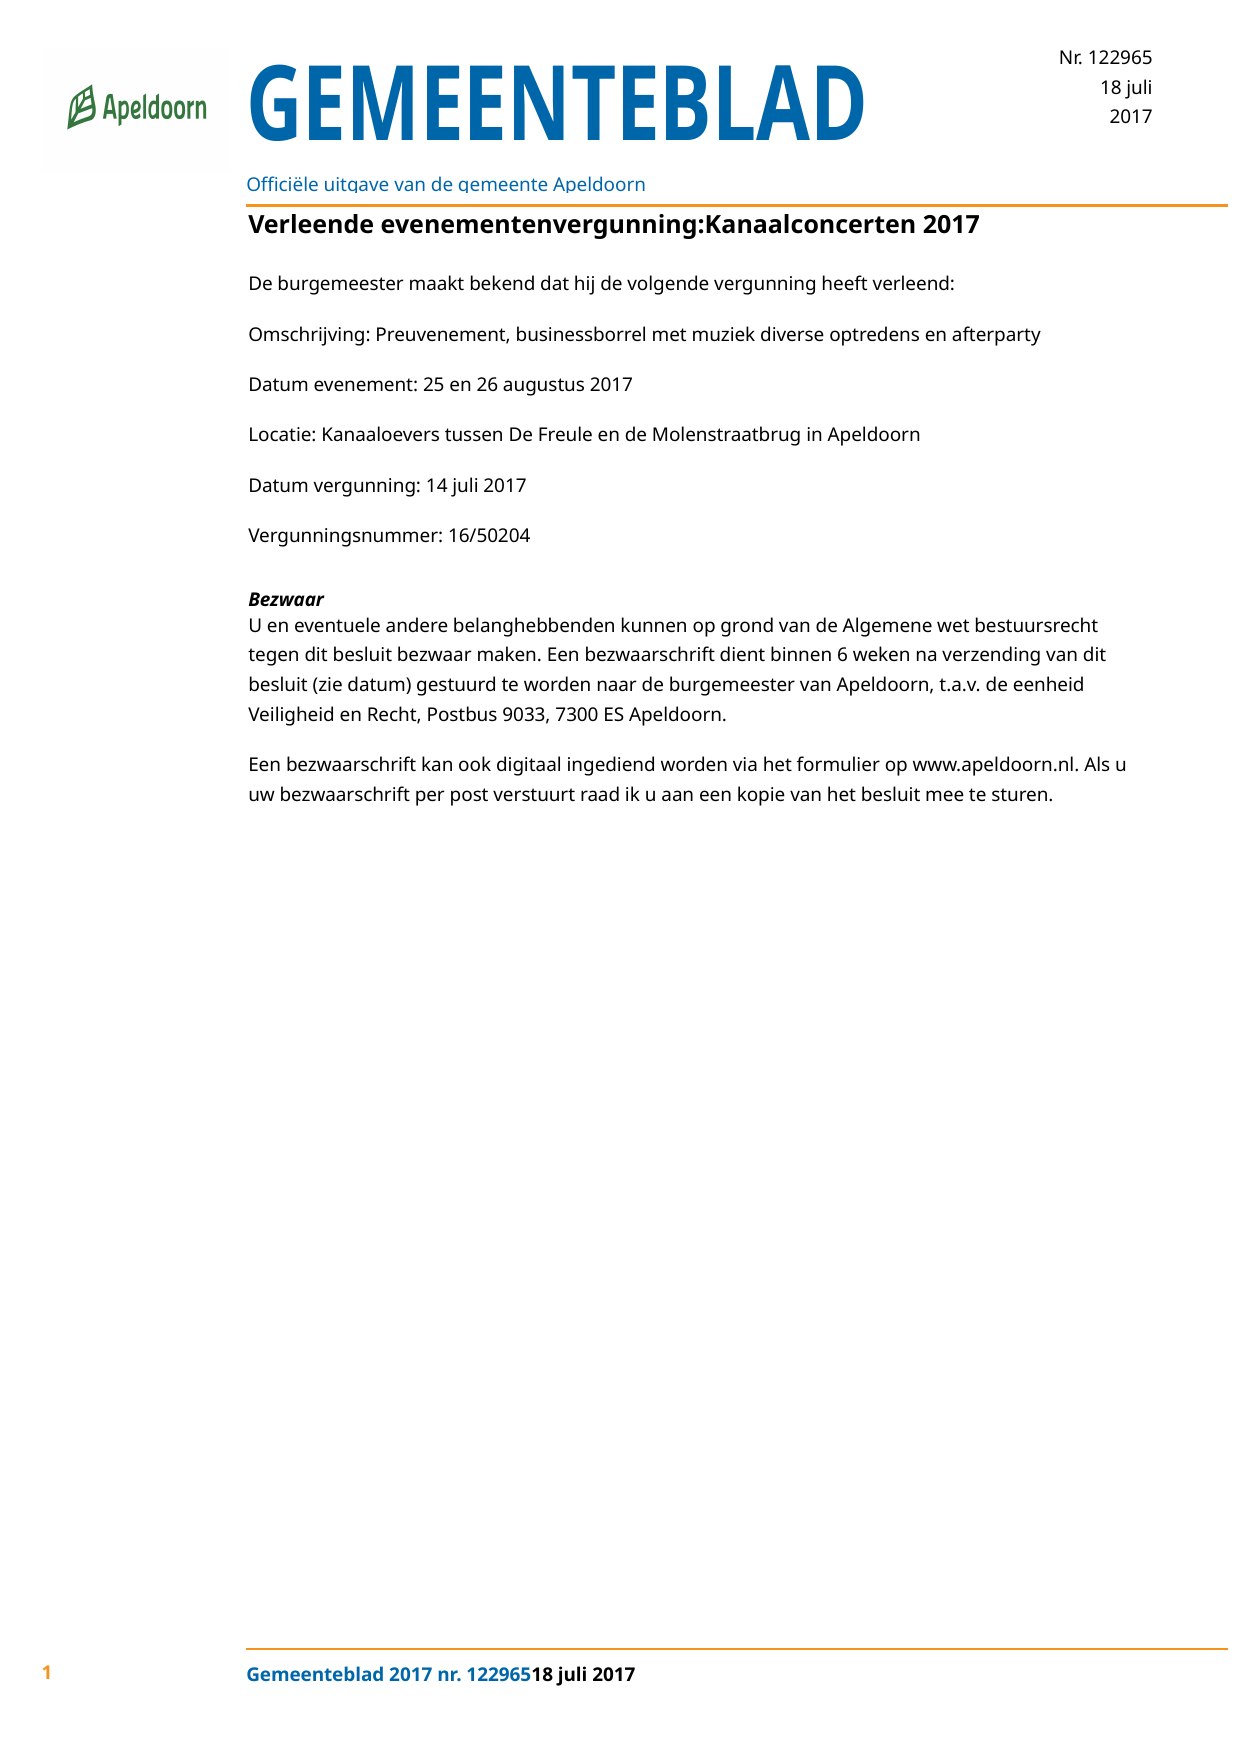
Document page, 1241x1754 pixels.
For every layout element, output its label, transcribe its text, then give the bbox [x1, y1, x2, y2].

picture [41, 47, 231, 172]
text Bezwaar [248, 586, 1152, 612]
text Datum evenement: 25 en 26 augustus 2017 [248, 371, 1152, 397]
text Omschrijving: Preuvenement, businessborrel met muziek diverse optredens en afterparty [248, 321, 1152, 346]
text De burgemeester maakt bekend dat hij de volgende vergunning heeft verleend: [248, 270, 1152, 296]
text Vergunningsnummer: 16/50204 [248, 522, 1152, 548]
text Locatie: Kanaaloevers tussen De Freule en de Molenstraatbrug in Apeldoorn [248, 422, 1152, 447]
text Datum vergunning: 14 juli 2017 [248, 472, 1152, 498]
text Een bezwaarschrift kan ook digitaal ingediend worden via het formulier op www.apeldoorn.nl. Als u uw bezwaarschrift per post verstuurt raad ik u aan een kopie van het besluit mee te sturen. [248, 751, 1152, 807]
text U en eventuele andere belanghebbenden kunnen op grond van de Algemene wet bestuursrecht tegen dit besluit bezwaar maken. Een bezwaarschrift dient binnen 6 weken na verzending van dit besluit (zie datum) gestuurd te worden naar de burgemeester van Apeldoorn, t.a.v. de eenheid Veiligheid en Recht, Postbus 9033, 7300 ES Apeldoorn. [248, 612, 1152, 727]
text Verleende evenementenvergunning:Kanaalconcerten 2017 [248, 207, 1152, 241]
